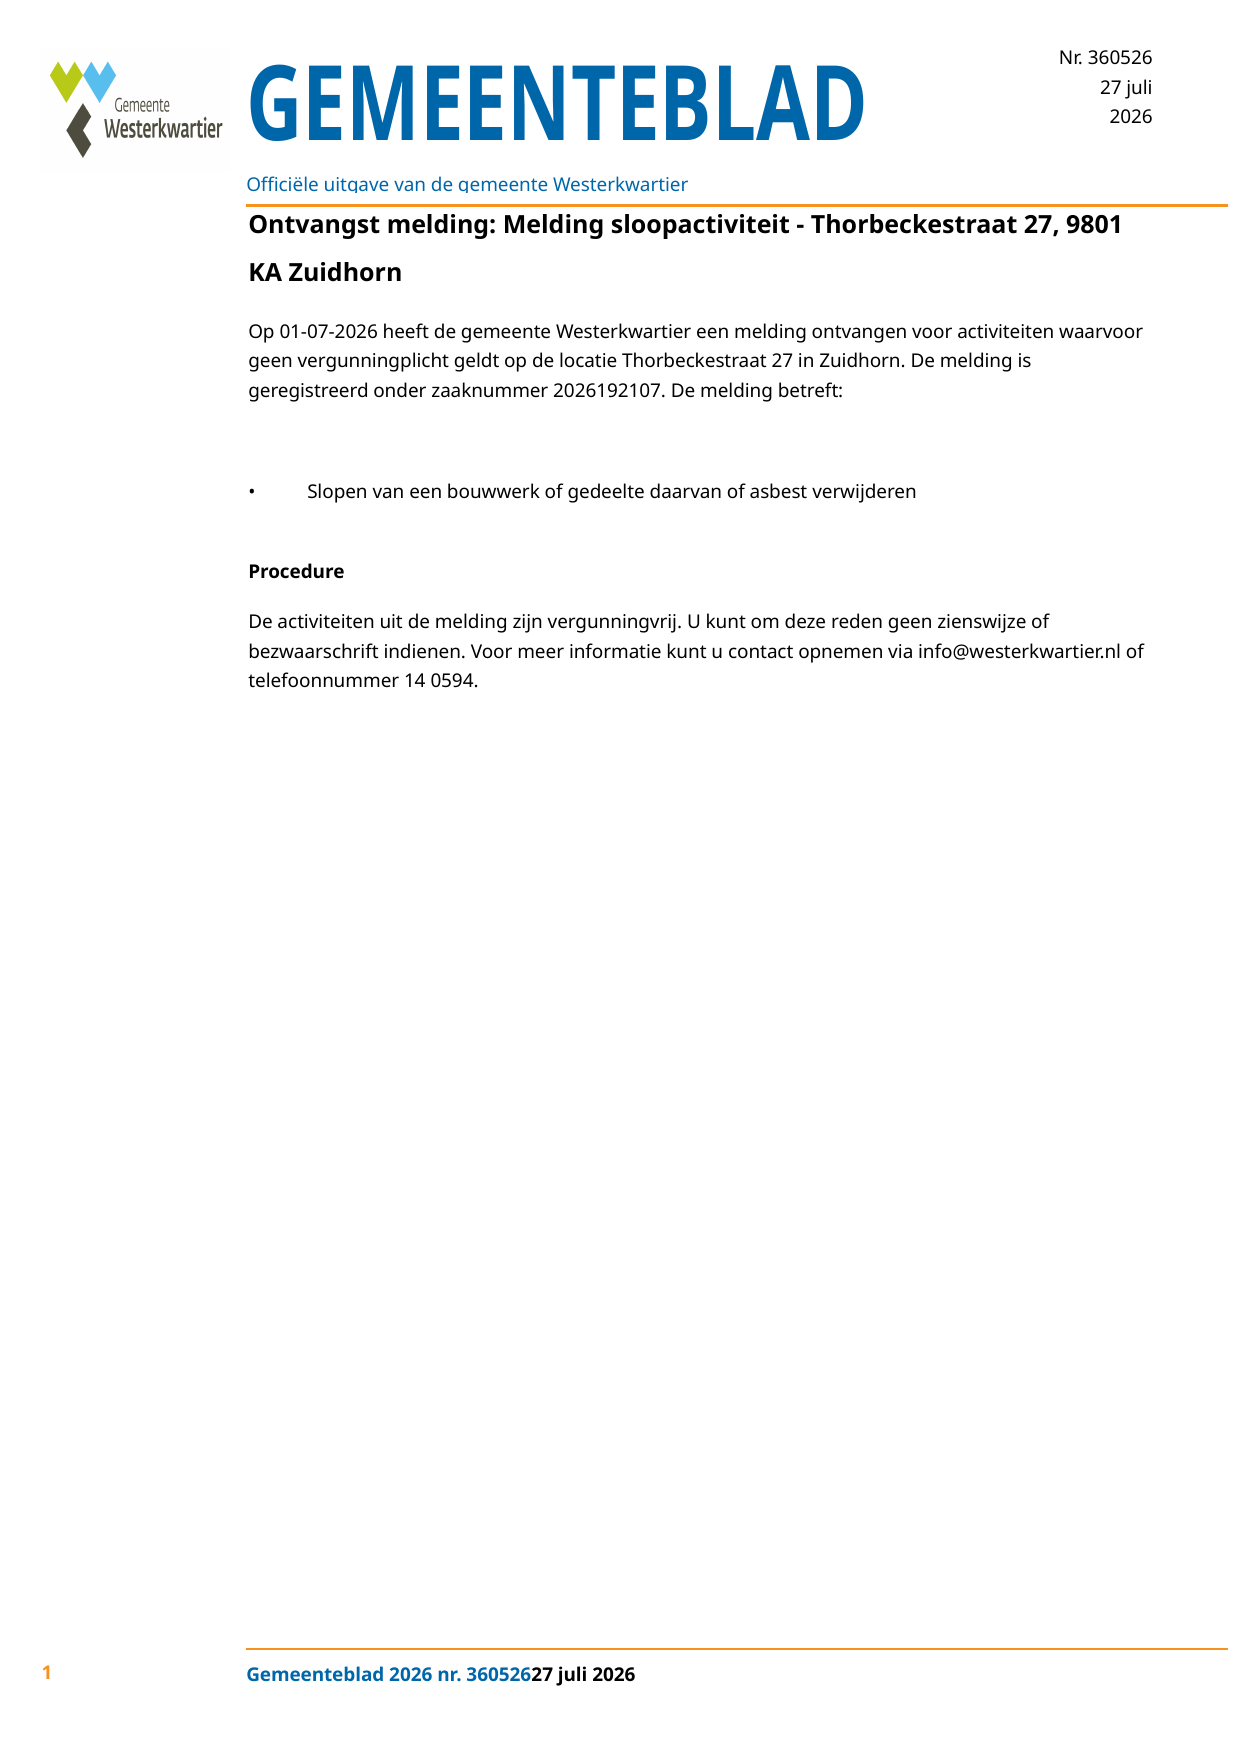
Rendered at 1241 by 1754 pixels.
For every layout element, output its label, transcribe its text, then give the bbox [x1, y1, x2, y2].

text Procedure [248, 558, 1152, 584]
text Ontvangst melding: Melding sloopactiviteit - Thorbeckestraat 27, 9801 KA Zuidhorn [248, 207, 1152, 288]
text Op 01-07-2026 heeft de gemeente Westerkwartier een melding ontvangen voor activiteiten waarvoor geen vergunningplicht geldt op de locatie Thorbeckestraat 27 in Zuidhorn. De melding is geregistreerd onder zaaknummer 2026192107. De melding betreft: [248, 318, 1152, 403]
list Slopen van een bouwwerk of gedeelte daarvan of asbest verwijderen [248, 478, 1152, 504]
picture [41, 47, 231, 172]
text De activiteiten uit de melding zijn vergunningvrij. U kunt om deze reden geen zienswijze of bezwaarschrift indienen. Voor meer informatie kunt u contact opnemen via info@westerkwartier.nl of telefoonnummer 14 0594. [248, 608, 1152, 693]
